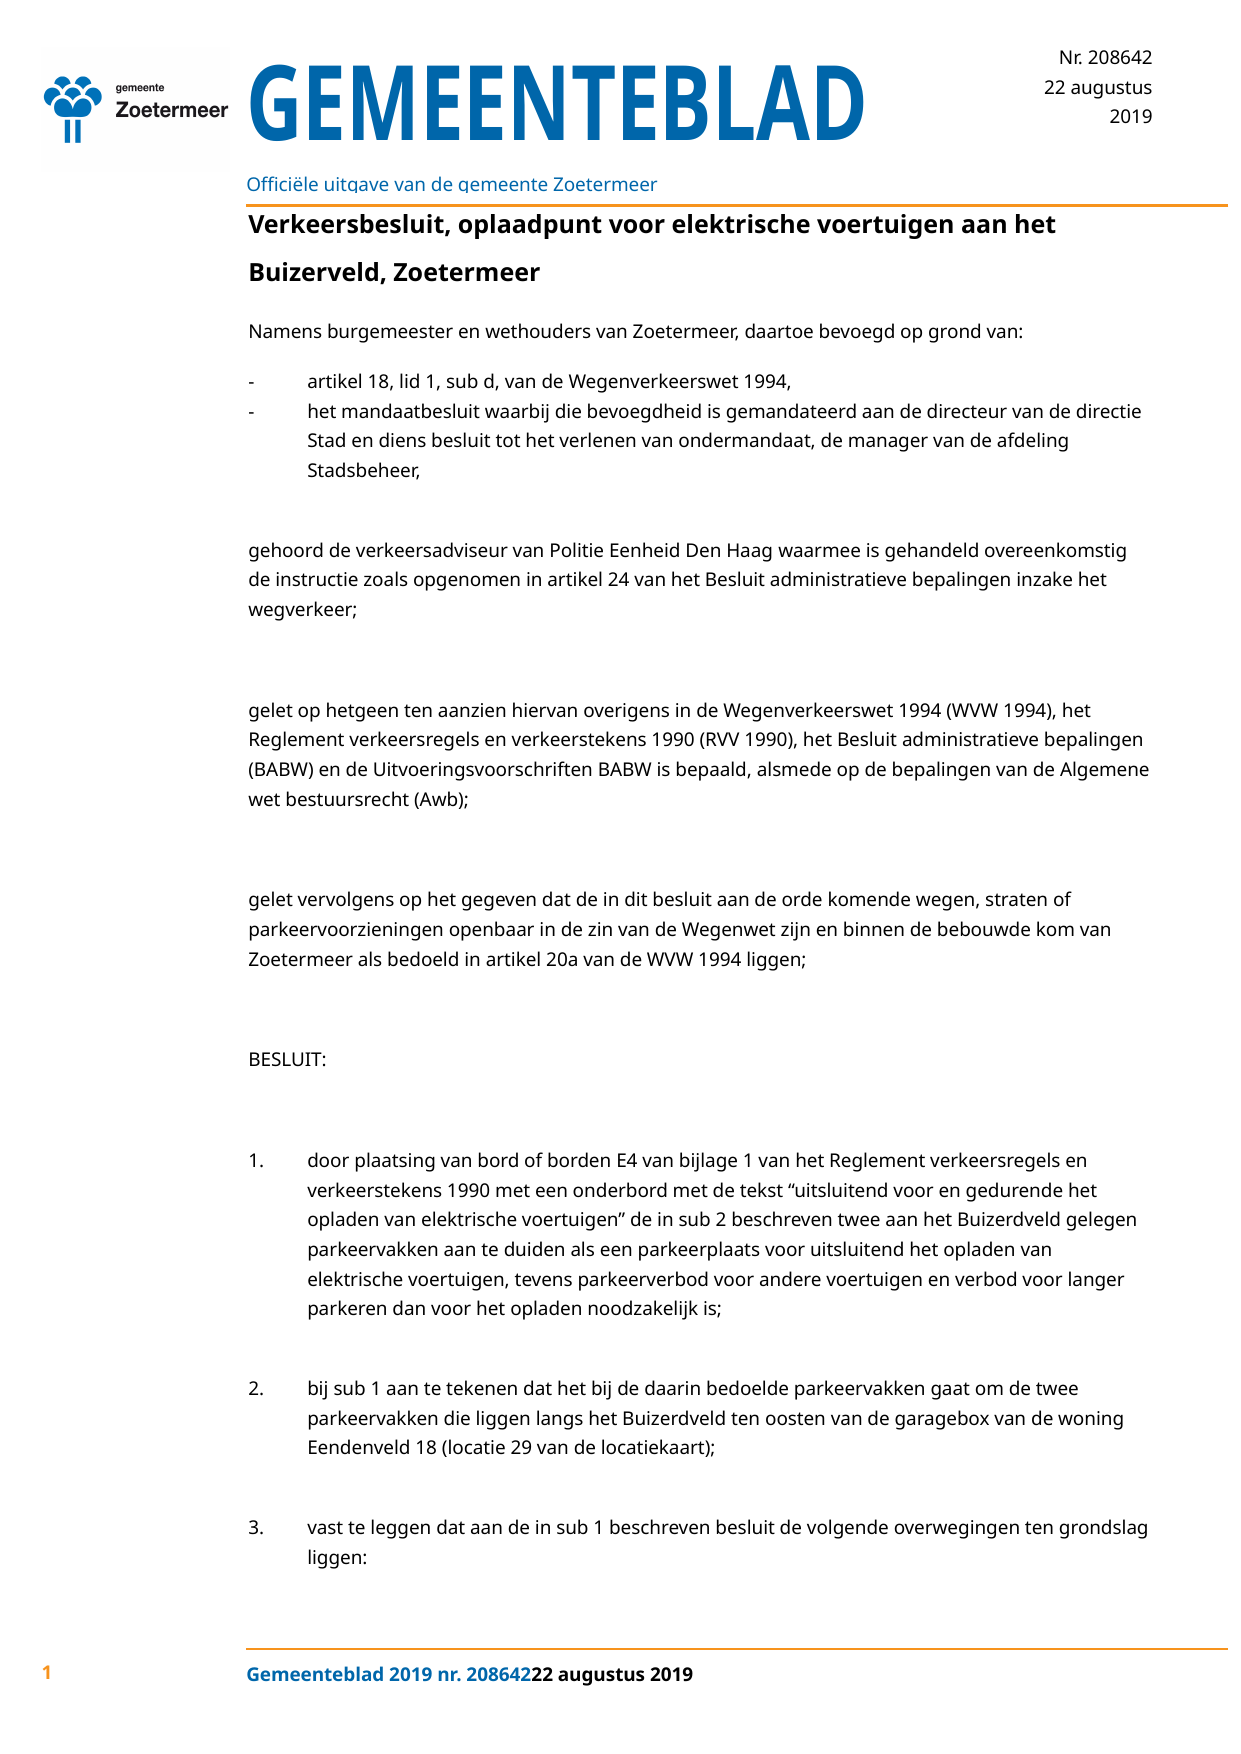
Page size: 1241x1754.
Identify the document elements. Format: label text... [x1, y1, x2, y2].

list door plaatsing van bord of borden E4 van bijlage 1 van het Reglement verkeersregels en verkeerstekens 1990 met een onderbord met de tekst “uitsluitend voor en gedurende het opladen van elektrische voertuigen” de in sub 2 beschreven twee aan het Buizerdveld gelegen parkeervakken aan te duiden als een parkeerplaats voor uitsluitend het opladen van elektrische voertuigen, tevens parkeerverbod voor andere voertuigen en verbod voor langer parkeren dan voor het opladen noodzakelijk is; [248, 1147, 1152, 1321]
list artikel 18, lid 1, sub d, van de Wegenverkeerswet 1994, [248, 368, 1152, 394]
text Verkeersbesluit, oplaadpunt voor elektrische voertuigen aan het Buizerveld, Zoetermeer [248, 207, 1152, 288]
text Namens burgemeester en wethouders van Zoetermeer, daartoe bevoegd op grond van: [248, 318, 1152, 344]
text gehoord de verkeersadviseur van Politie Eenheid Den Haag waarmee is gehandeld overeenkomstig de instructie zoals opgenomen in artikel 24 van het Besluit administratieve bepalingen inzake het wegverkeer; [248, 537, 1152, 622]
text gelet op hetgeen ten aanzien hiervan overigens in de Wegenverkeerswet 1994 (WVW 1994), het Reglement verkeersregels en verkeerstekens 1990 (RVV 1990), het Besluit administratieve bepalingen (BABW) en de Uitvoeringsvoorschriften BABW is bepaald, alsmede op de bepalingen van de Algemene wet bestuursrecht (Awb); [248, 697, 1152, 812]
list vast te leggen dat aan de in sub 1 beschreven besluit de volgende overwegingen ten grondslag liggen: [248, 1514, 1152, 1570]
list bij sub 1 aan te tekenen dat het bij de daarin bedoelde parkeervakken gaat om de twee parkeervakken die liggen langs het Buizerdveld ten oosten van de garagebox van de woning Eendenveld 18 (locatie 29 van de locatiekaart); [248, 1375, 1152, 1460]
list het mandaatbesluit waarbij die bevoegdheid is gemandateerd aan de directeur van de directie Stad en diens besluit tot het verlenen van ondermandaat, de manager van de afdeling Stadsbeheer, [248, 398, 1152, 483]
text BESLUIT: [248, 1047, 1152, 1072]
text gelet vervolgens op het gegeven dat de in dit besluit aan de orde komende wegen, straten of parkeervoorzieningen openbaar in de zin van de Wegenwet zijn en binnen de bebouwde kom van Zoetermeer als bedoeld in artikel 20a van de WVW 1994 liggen; [248, 887, 1152, 972]
picture [41, 47, 231, 172]
